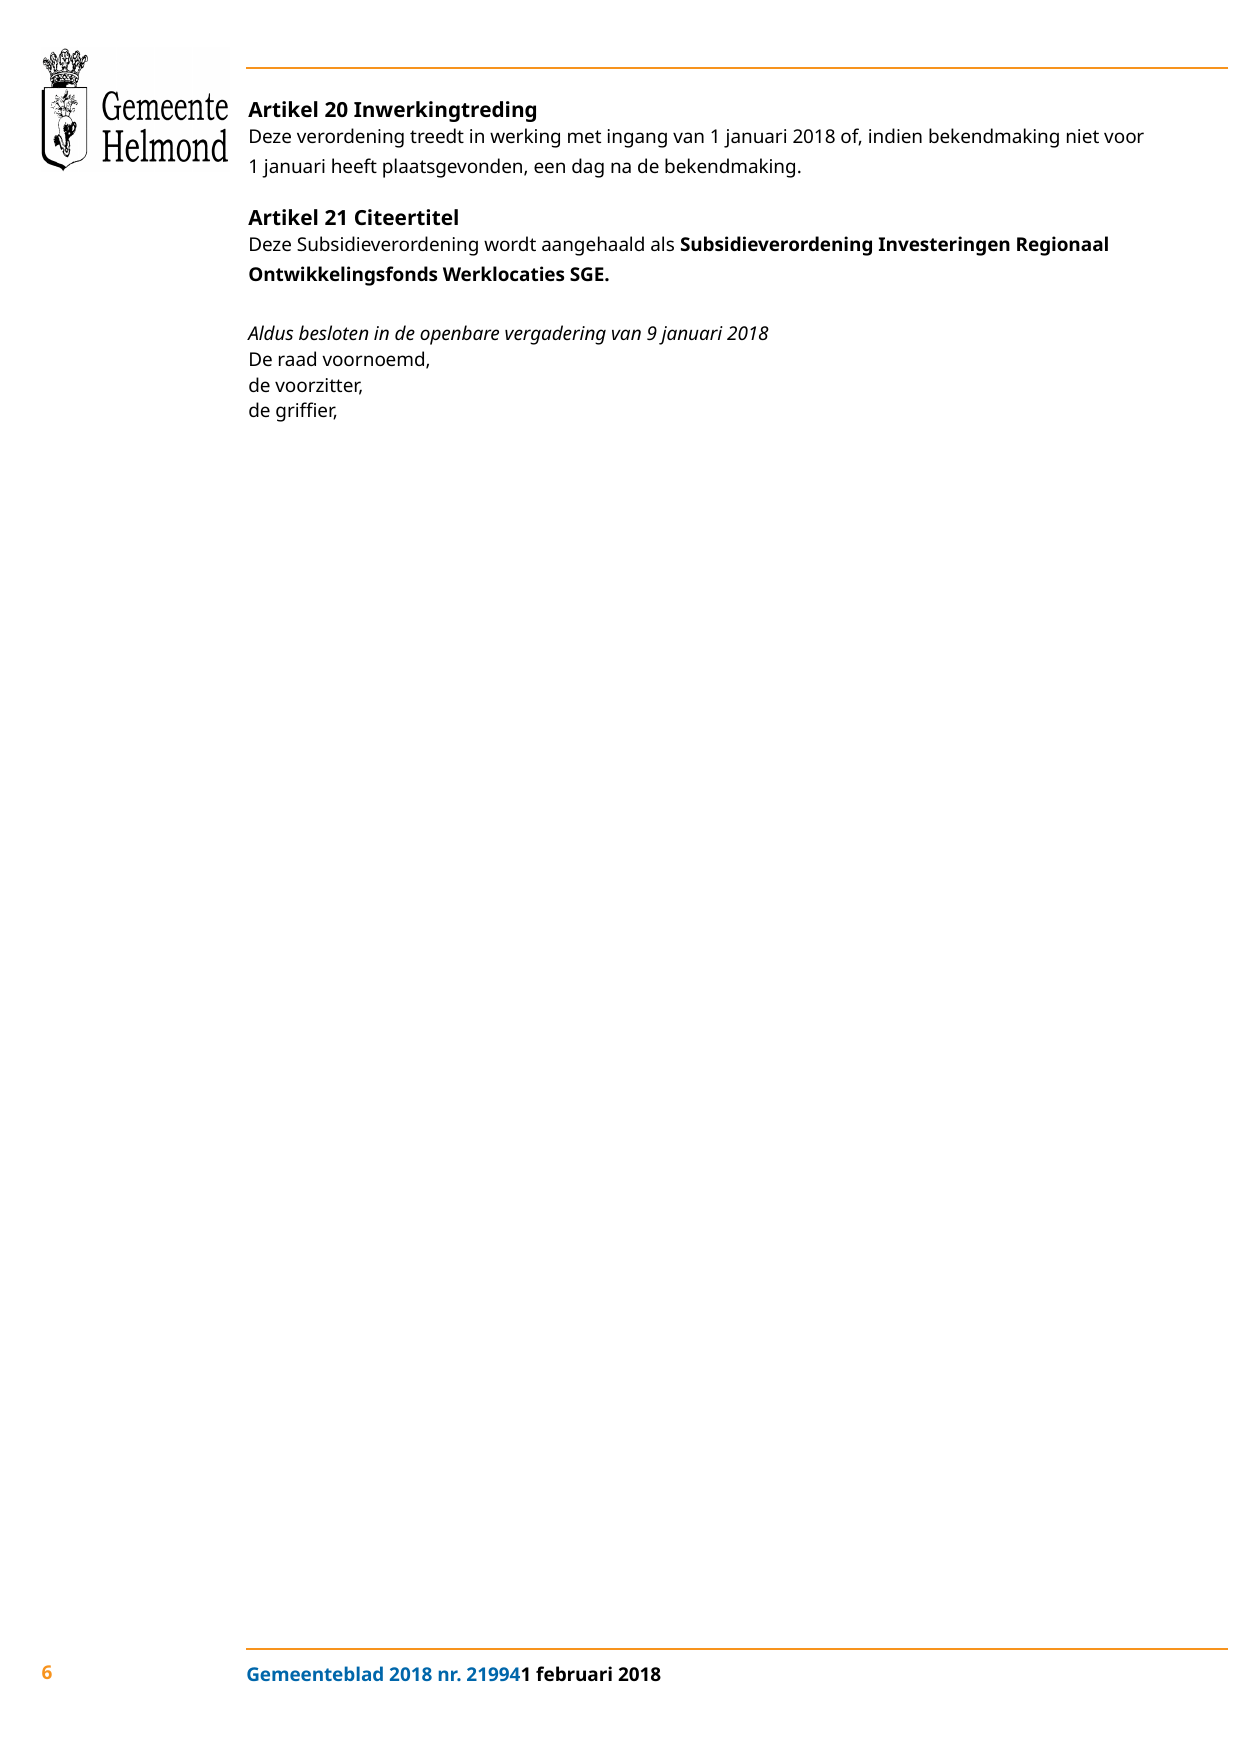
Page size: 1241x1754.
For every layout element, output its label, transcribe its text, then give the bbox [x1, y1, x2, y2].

picture [41, 47, 231, 172]
text Deze Subsidieverordening wordt aangehaald als Subsidieverordening Investeringen Regionaal Ontwikkelingsfonds Werklocaties SGE. [248, 232, 1152, 287]
text de griffier, [248, 398, 1152, 423]
text Artikel 21 Citeertitel [248, 203, 1152, 232]
text de voorzitter, [248, 372, 1152, 398]
text De raad voornoemd, [248, 346, 1152, 372]
text Artikel 20 Inwerkingtreding [248, 95, 1152, 123]
text Aldus besloten in de openbare vergadering van 9 januari 2018 [248, 320, 1152, 346]
text Deze verordening treedt in werking met ingang van 1 januari 2018 of, indien bekendmaking niet voor 1 januari heeft plaatsgevonden, een dag na de bekendmaking. [248, 123, 1152, 178]
